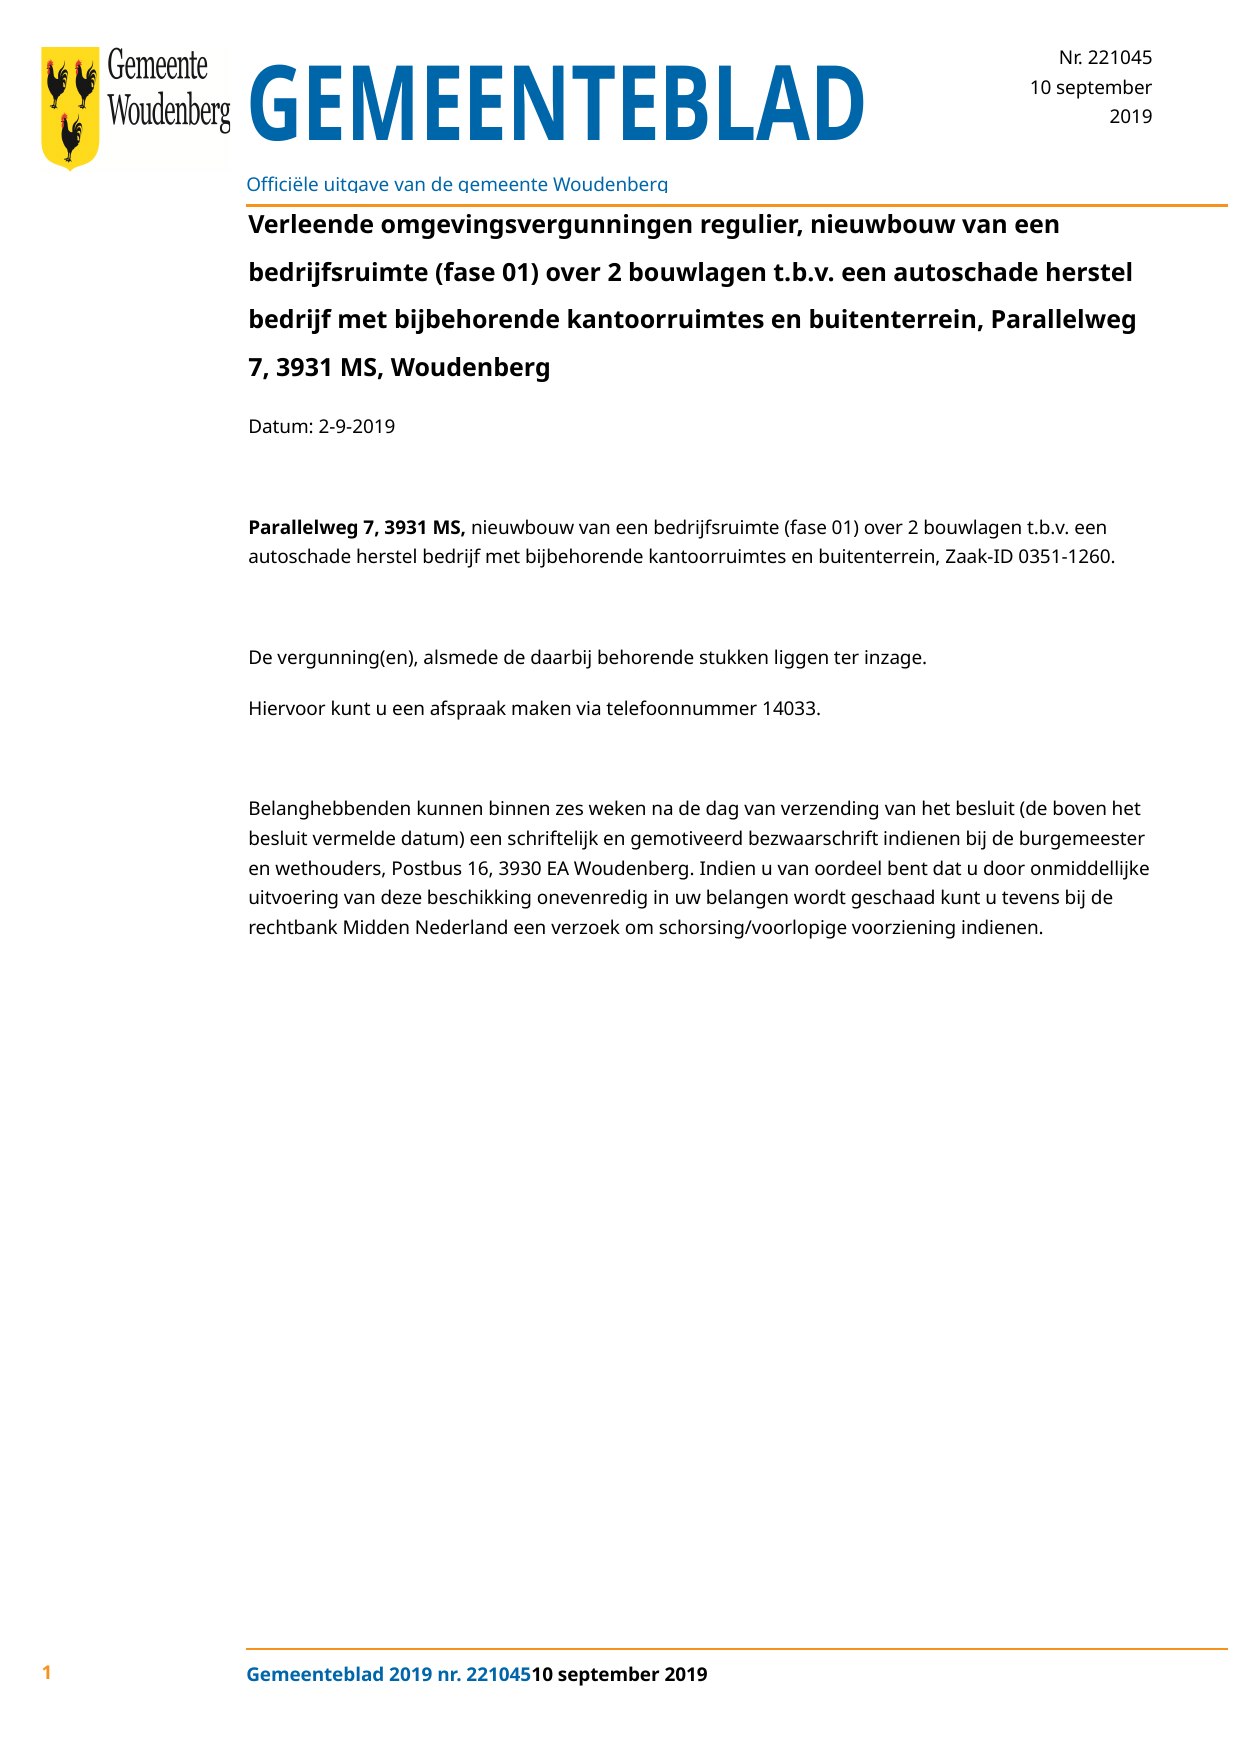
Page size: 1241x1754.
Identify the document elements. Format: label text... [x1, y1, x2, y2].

text Verleende omgevingsvergunningen regulier, nieuwbouw van een bedrijfsruimte (fase 01) over 2 bouwlagen t.b.v. een autoschade herstel bedrijf met bijbehorende kantoorruimtes en buitenterrein, Parallelweg 7, 3931 MS, Woudenberg [248, 207, 1152, 384]
text Hiervoor kunt u een afspraak maken via telefoonnummer 14033. [248, 695, 1152, 721]
picture [41, 47, 231, 172]
text Parallelweg 7, 3931 MS, nieuwbouw van een bedrijfsruimte (fase 01) over 2 bouwlagen t.b.v. een autoschade herstel bedrijf met bijbehorende kantoorruimtes en buitenterrein, Zaak-ID 0351-1260. [248, 514, 1152, 569]
text Belanghebbenden kunnen binnen zes weken na de dag van verzending van het besluit (de boven het besluit vermelde datum) een schriftelijk en gemotiveerd bezwaarschrift indienen bij de burgemeester en wethouders, Postbus 16, 3930 EA Woudenberg. Indien u van oordeel bent dat u door onmiddellijke uitvoering van deze beschikking onevenredig in uw belangen wordt geschaad kunt u tevens bij de rechtbank Midden Nederland een verzoek om schorsing/voorlopige voorziening indienen. [248, 796, 1152, 940]
text De vergunning(en), alsmede de daarbij behorende stukken liggen ter inzage. [248, 644, 1152, 670]
text Datum: 2-9-2019 [248, 413, 1152, 439]
